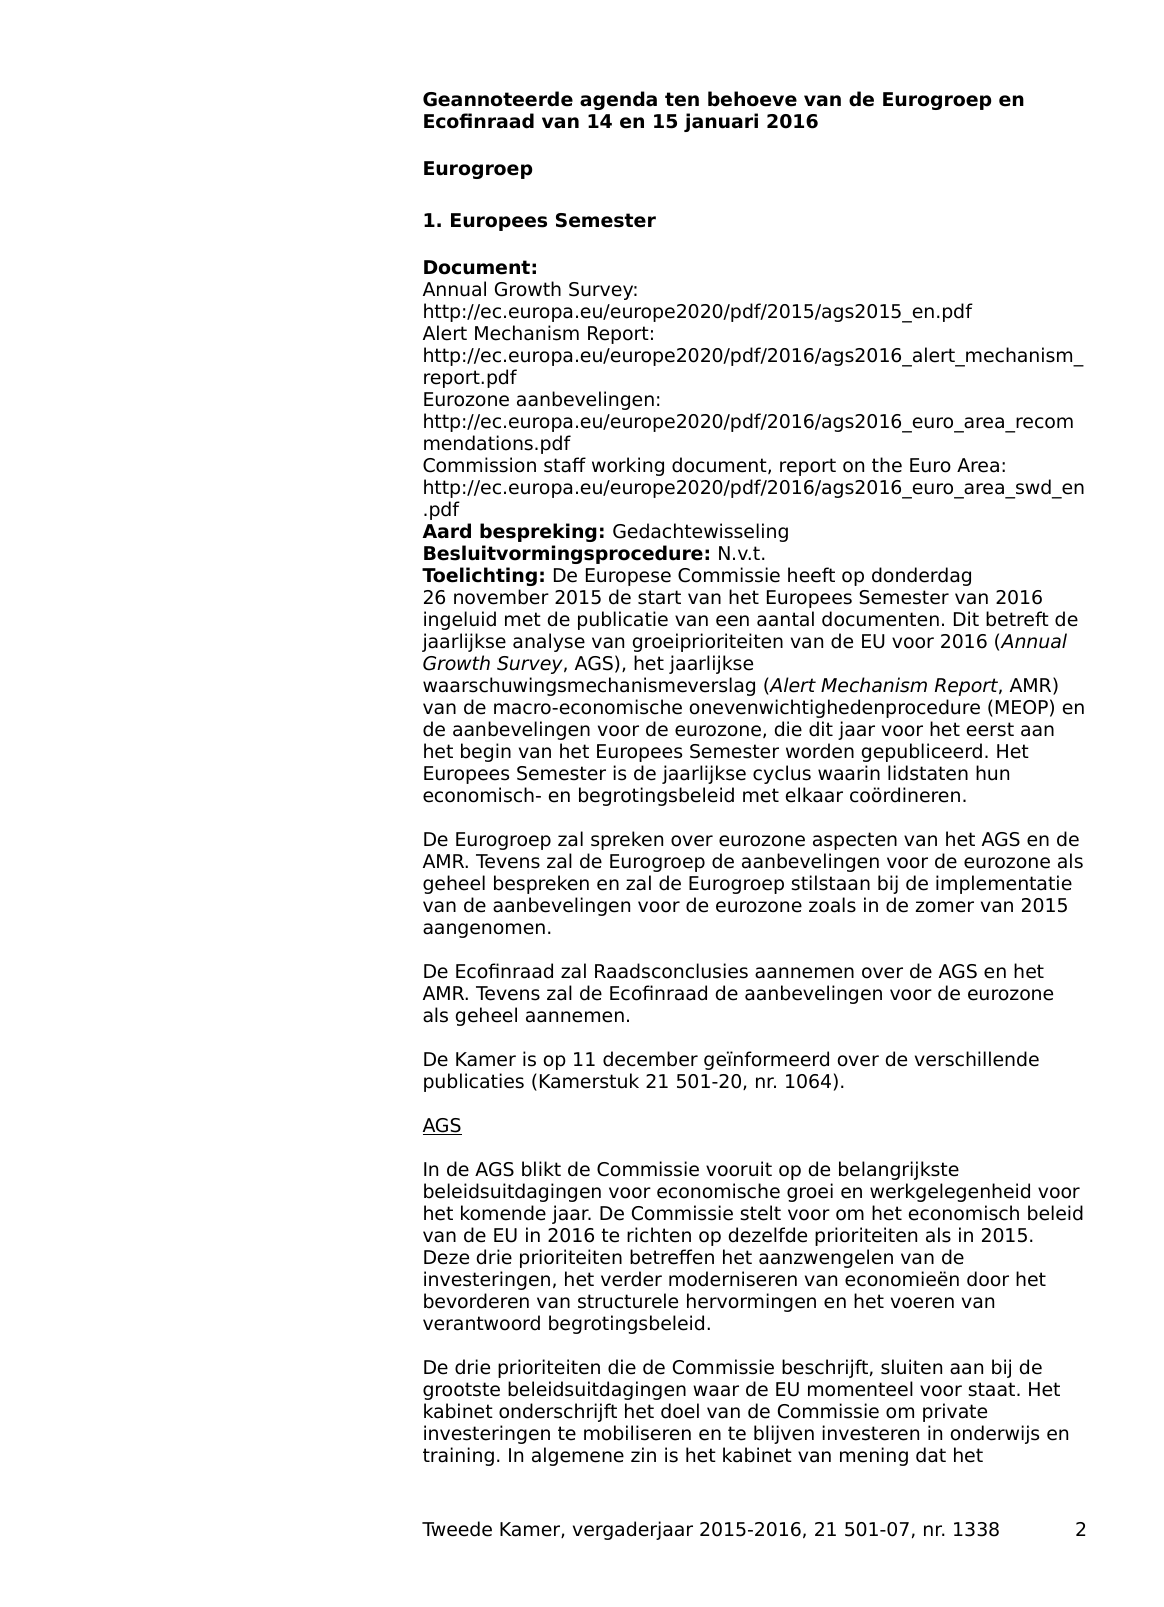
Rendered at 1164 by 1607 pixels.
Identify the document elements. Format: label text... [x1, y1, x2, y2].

subtitle Geannoteerde agenda ten behoeve van de Eurogroep en Ecofinraad van 14 en 15 januari 2016 [422, 89, 1087, 133]
text De Eurogroep zal spreken over eurozone aspecten van het AGS en de AMR. Tevens zal de Eurogroep de aanbevelingen voor de eurozone als geheel bespreken en zal de Eurogroep stilstaan bij de implementatie van de aanbevelingen voor de eurozone zoals in de zomer van 2015 aangenomen. [422, 829, 1087, 938]
text De Ecofinraad zal Raadsconclusies aannemen over de AGS en het AMR. Tevens zal de Ecofinraad de aanbevelingen voor de eurozone als geheel aannemen. [422, 961, 1087, 1027]
subtitle AGS [422, 1115, 1087, 1137]
text Toelichting: De Europese Commissie heeft op donderdag 26 november 2015 de start van het Europees Semester van 2016 ingeluid met de publicatie van een aantal documenten. Dit betreft de jaarlijkse analyse van groeiprioriteiten van de EU voor 2016 (Annual Growth Survey, AGS), het jaarlijkse waarschuwingsmechanismeverslag (Alert Mechanism Report, AMR) van de macro-economische onevenwichtighedenprocedure (MEOP) en de aanbevelingen voor de eurozone, die dit jaar voor het eerst aan het begin van het Europees Semester worden gepubliceerd. Het Europees Semester is de jaarlijkse cyclus waarin lidstaten hun economisch- en begrotingsbeleid met elkaar coördineren. [422, 565, 1087, 806]
text Besluitvormingsprocedure: N.v.t. [422, 543, 1087, 565]
subtitle Eurogroep [422, 158, 1087, 180]
text Alert Mechanism Report: http://ec.europa.eu/europe2020/pdf/2016/ags2016_alert_mechanism_report.pdf [422, 323, 1087, 389]
text De drie prioriteiten die de Commissie beschrijft, sluiten aan bij de grootste beleidsuitdagingen waar de EU momenteel voor staat. Het kabinet onderschrijft het doel van de Commissie om private investeringen te mobiliseren en te blijven investeren in onderwijs en training. In algemene zin is het kabinet van mening dat het [422, 1357, 1087, 1467]
text In de AGS blikt de Commissie vooruit op de belangrijkste beleidsuitdagingen voor economische groei en werkgelegenheid voor het komende jaar. De Commissie stelt voor om het economisch beleid van de EU in 2016 te richten op dezelfde prioriteiten als in 2015. Deze drie prioriteiten betreffen het aanzwengelen van de investeringen, het verder moderniseren van economieën door het bevorderen van structurele hervormingen en het voeren van verantwoord begrotingsbeleid. [422, 1159, 1087, 1335]
subtitle 1. Europees Semester [422, 210, 1087, 232]
text Commission staff working document, report on the Euro Area: http://ec.europa.eu/europe2020/pdf/2016/ags2016_euro_area_swd_en.pdf [422, 455, 1087, 521]
text De Kamer is op 11 december geïnformeerd over de verschillende publicaties (Kamerstuk 21 501-20, nr. 1064). [422, 1049, 1087, 1093]
text Eurozone aanbevelingen: http://ec.europa.eu/europe2020/pdf/2016/ags2016_euro_area_recommendations.pdf [422, 389, 1087, 455]
text Annual Growth Survey: http://ec.europa.eu/europe2020/pdf/2015/ags2015_en.pdf [422, 279, 1087, 323]
text Document: [422, 257, 1087, 279]
text Aard bespreking: Gedachtewisseling [422, 521, 1087, 543]
